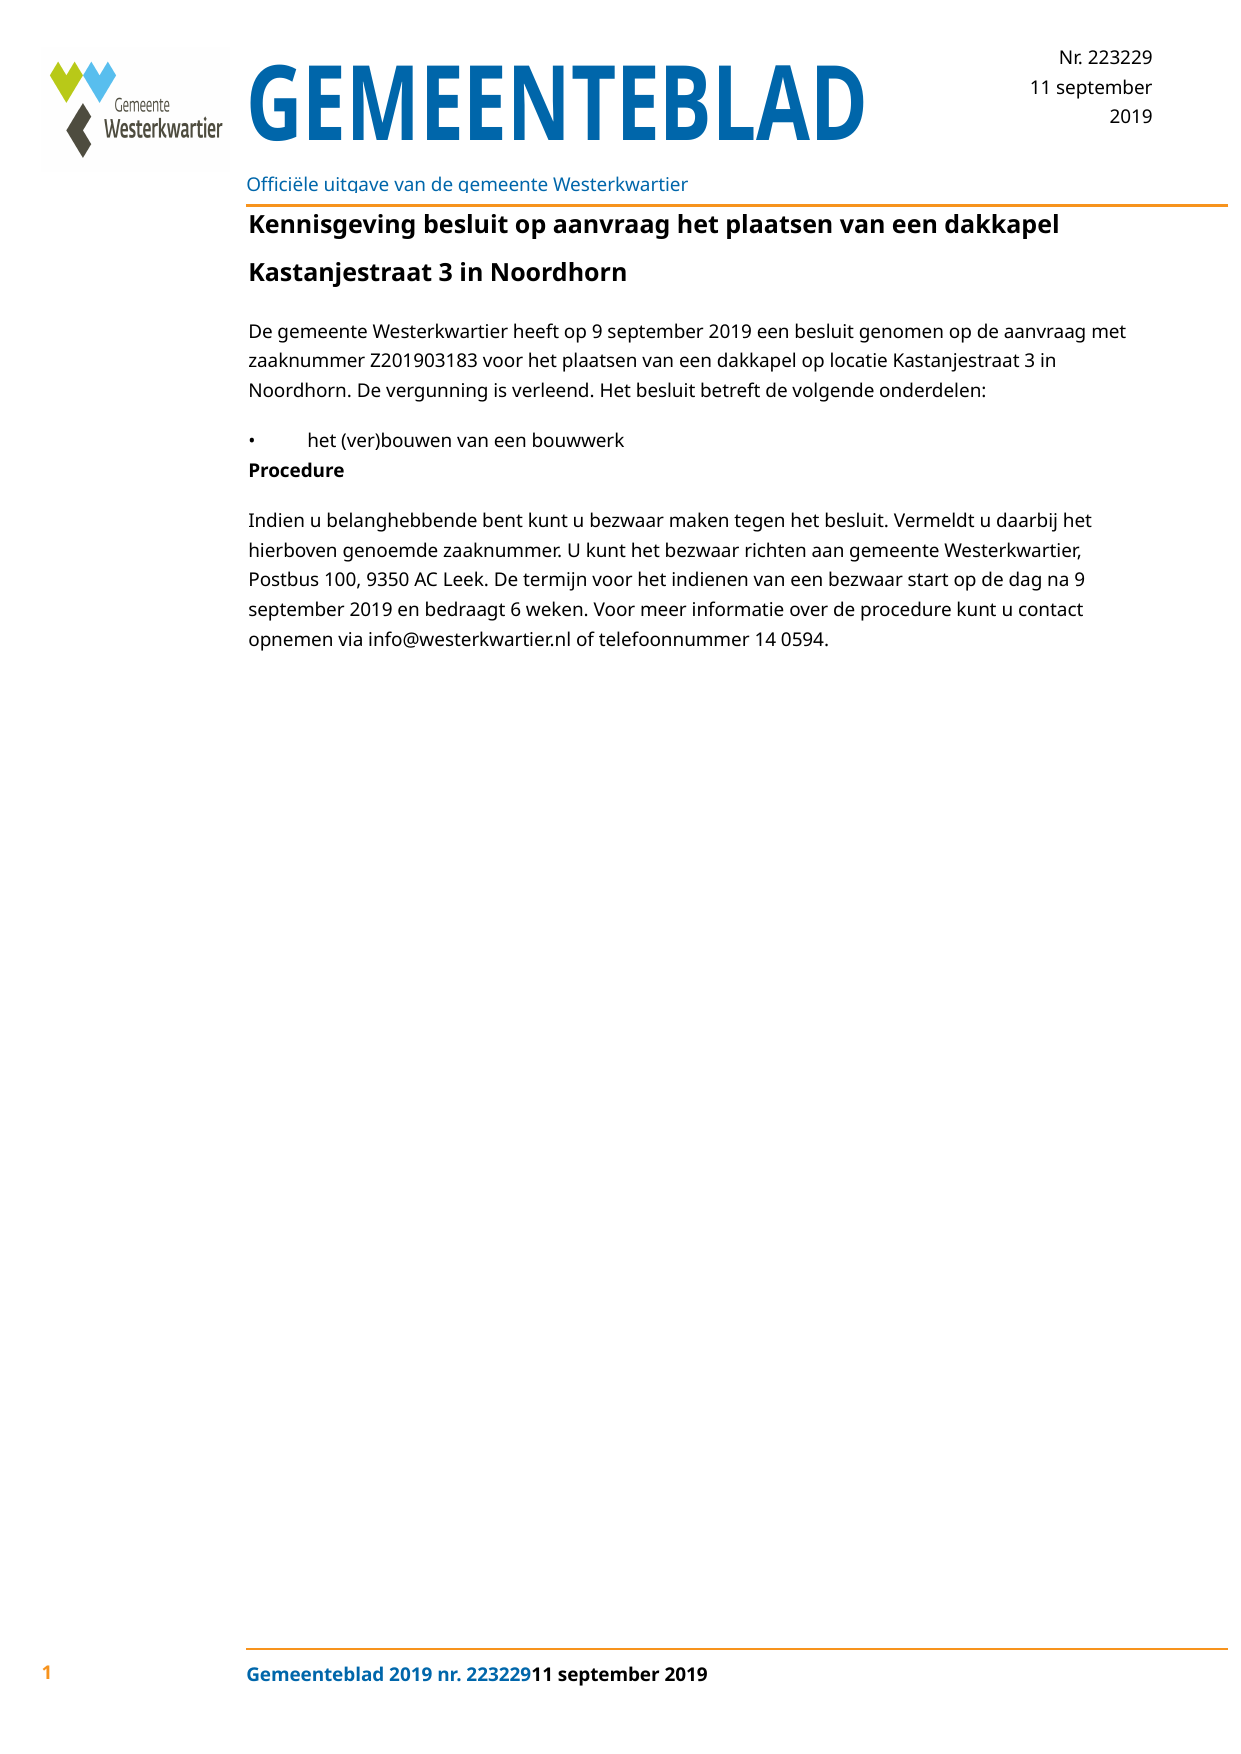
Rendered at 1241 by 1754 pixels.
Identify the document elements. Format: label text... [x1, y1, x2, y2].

text Procedure [248, 457, 1152, 483]
text Indien u belanghebbende bent kunt u bezwaar maken tegen het besluit. Vermeldt u daarbij het hierboven genoemde zaaknummer. U kunt het bezwaar richten aan gemeente Westerkwartier, Postbus 100, 9350 AC Leek. De termijn voor het indienen van een bezwaar start op de dag na 9 september 2019 en bedraagt 6 weken. Voor meer informatie over de procedure kunt u contact opnemen via info@westerkwartier.nl of telefoonnummer 14 0594. [248, 507, 1152, 652]
picture [41, 47, 231, 172]
text Kennisgeving besluit op aanvraag het plaatsen van een dakkapel Kastanjestraat 3 in Noordhorn [248, 207, 1152, 288]
list het (ver)bouwen van een bouwwerk [248, 427, 1152, 453]
text De gemeente Westerkwartier heeft op 9 september 2019 een besluit genomen op de aanvraag met zaaknummer Z201903183 voor het plaatsen van een dakkapel op locatie Kastanjestraat 3 in Noordhorn. De vergunning is verleend. Het besluit betreft de volgende onderdelen: [248, 318, 1152, 403]
